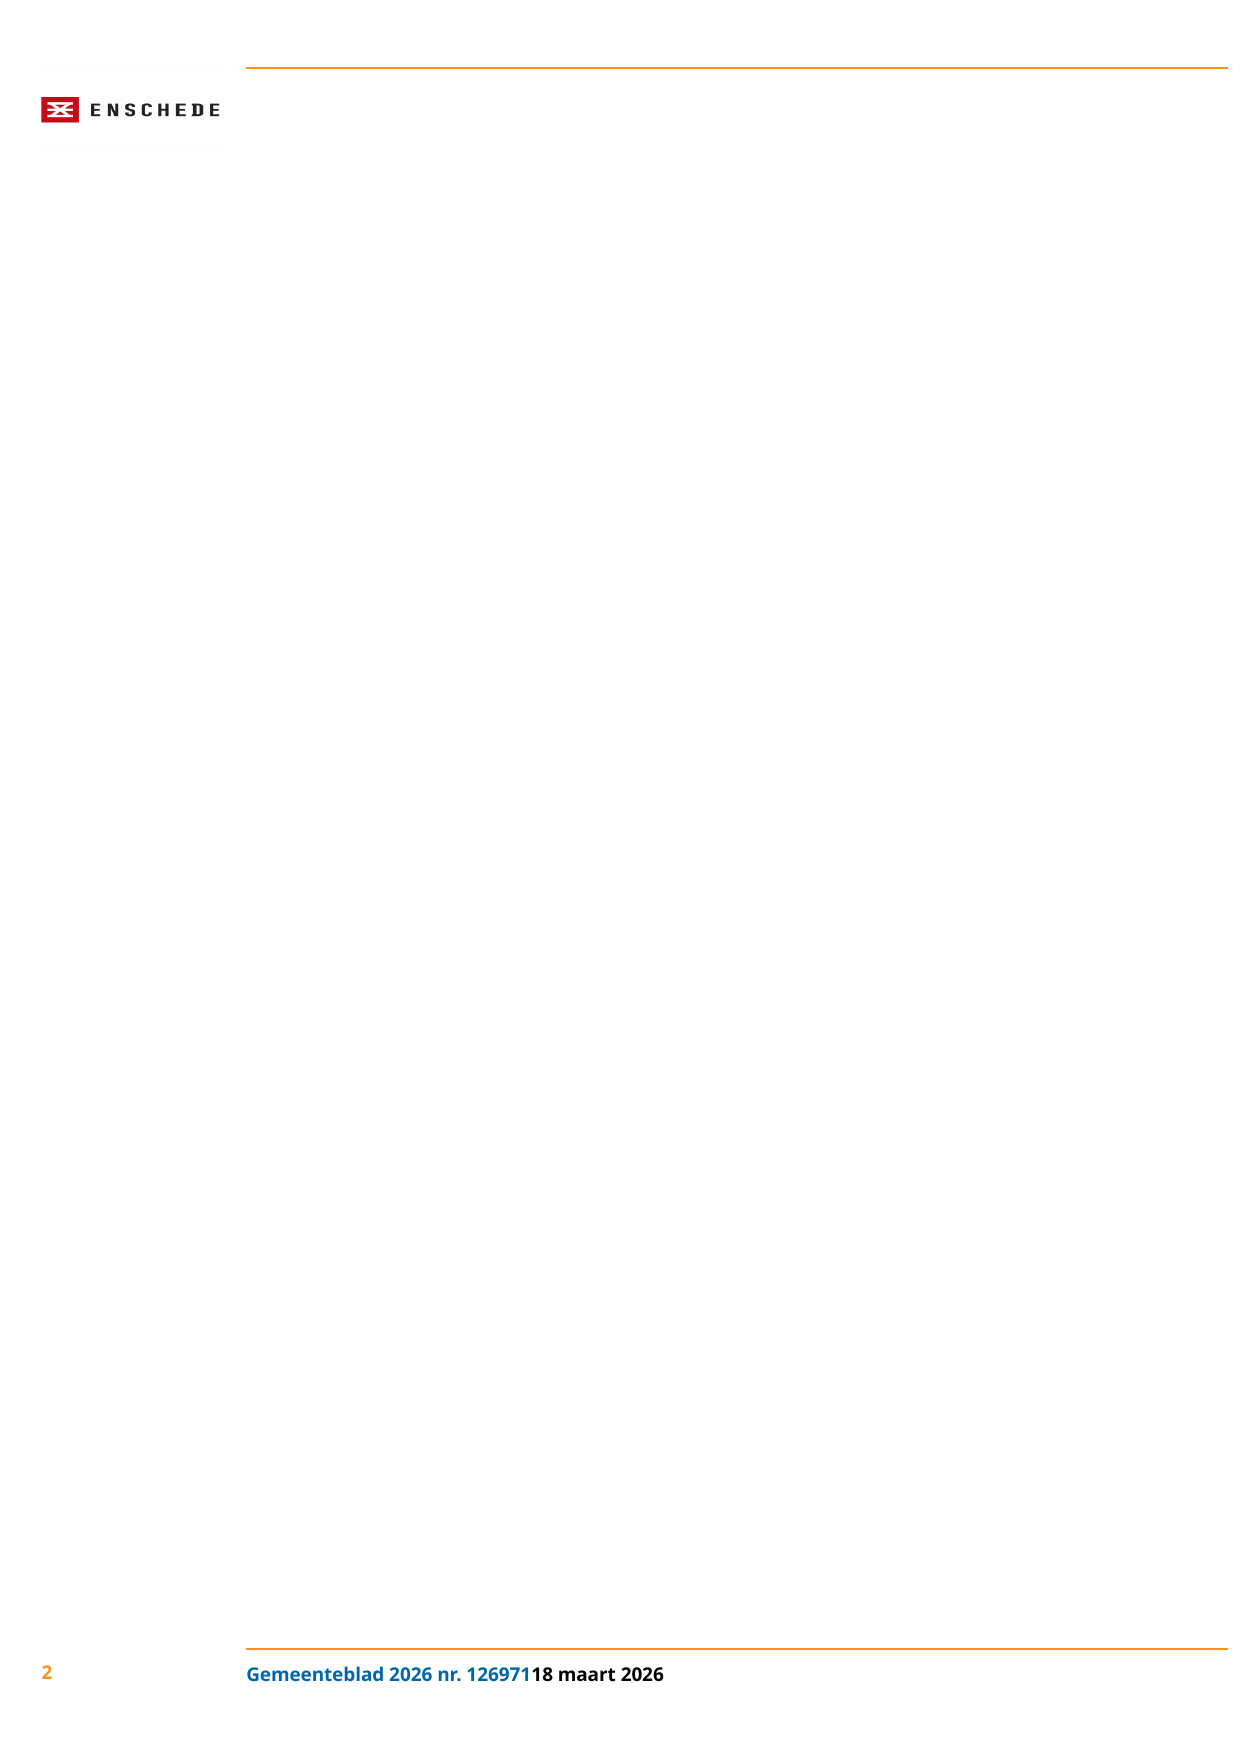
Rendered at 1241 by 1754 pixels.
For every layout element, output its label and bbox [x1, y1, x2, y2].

picture [41, 47, 231, 172]
